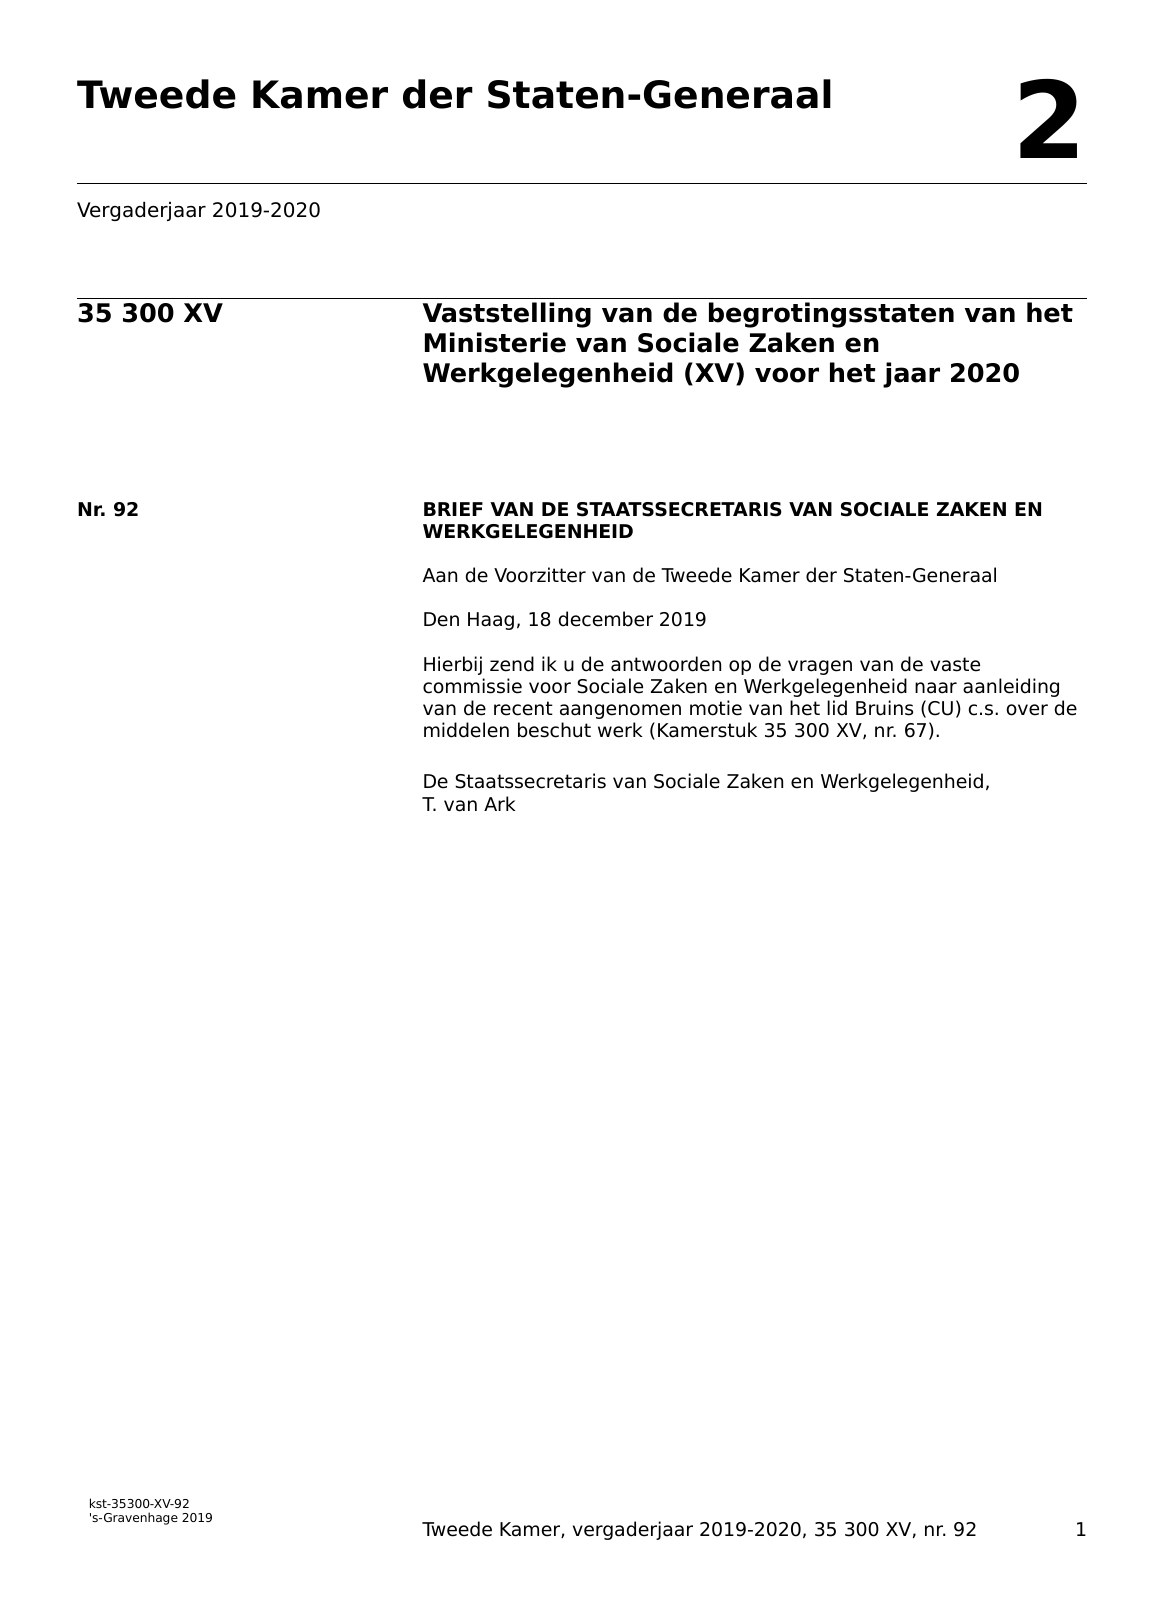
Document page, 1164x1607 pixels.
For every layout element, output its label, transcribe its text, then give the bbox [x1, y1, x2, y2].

text Hierbij zend ik u de antwoorden op de vragen van de vaste commissie voor Sociale Zaken en Werkgelegenheid naar aanleiding van de recent aangenomen motie van het lid Bruins (CU) c.s. over de middelen beschut werk (Kamerstuk 35 300 XV, nr. 67). [422, 653, 1087, 741]
table_header 2 [886, 59, 1087, 183]
text kst-35300-XV-92 [88, 1497, 323, 1511]
text 's-Gravenhage 2019 [88, 1511, 323, 1525]
text De Staatssecretaris van Sociale Zaken en Werkgelegenheid, T. van Ark [422, 771, 1087, 815]
text Aan de Voorzitter van de Tweede Kamer der Staten-Generaal [422, 565, 1087, 587]
table_cell Vergaderjaar 2019-2020 [77, 184, 1087, 298]
subtitle 35 300 XV Vaststelling van de begrotingsstaten van het Ministerie van Sociale Zaken en Werkgelegenheid (XV) voor het jaar 2020 [77, 299, 1087, 388]
table_header Tweede Kamer der Staten-Generaal [77, 59, 886, 183]
subtitle Nr. 92 BRIEF VAN DE STAATSSECRETARIS VAN SOCIALE ZAKEN EN WERKGELEGENHEID [77, 499, 1087, 543]
text Den Haag, 18 december 2019 [422, 609, 1087, 631]
